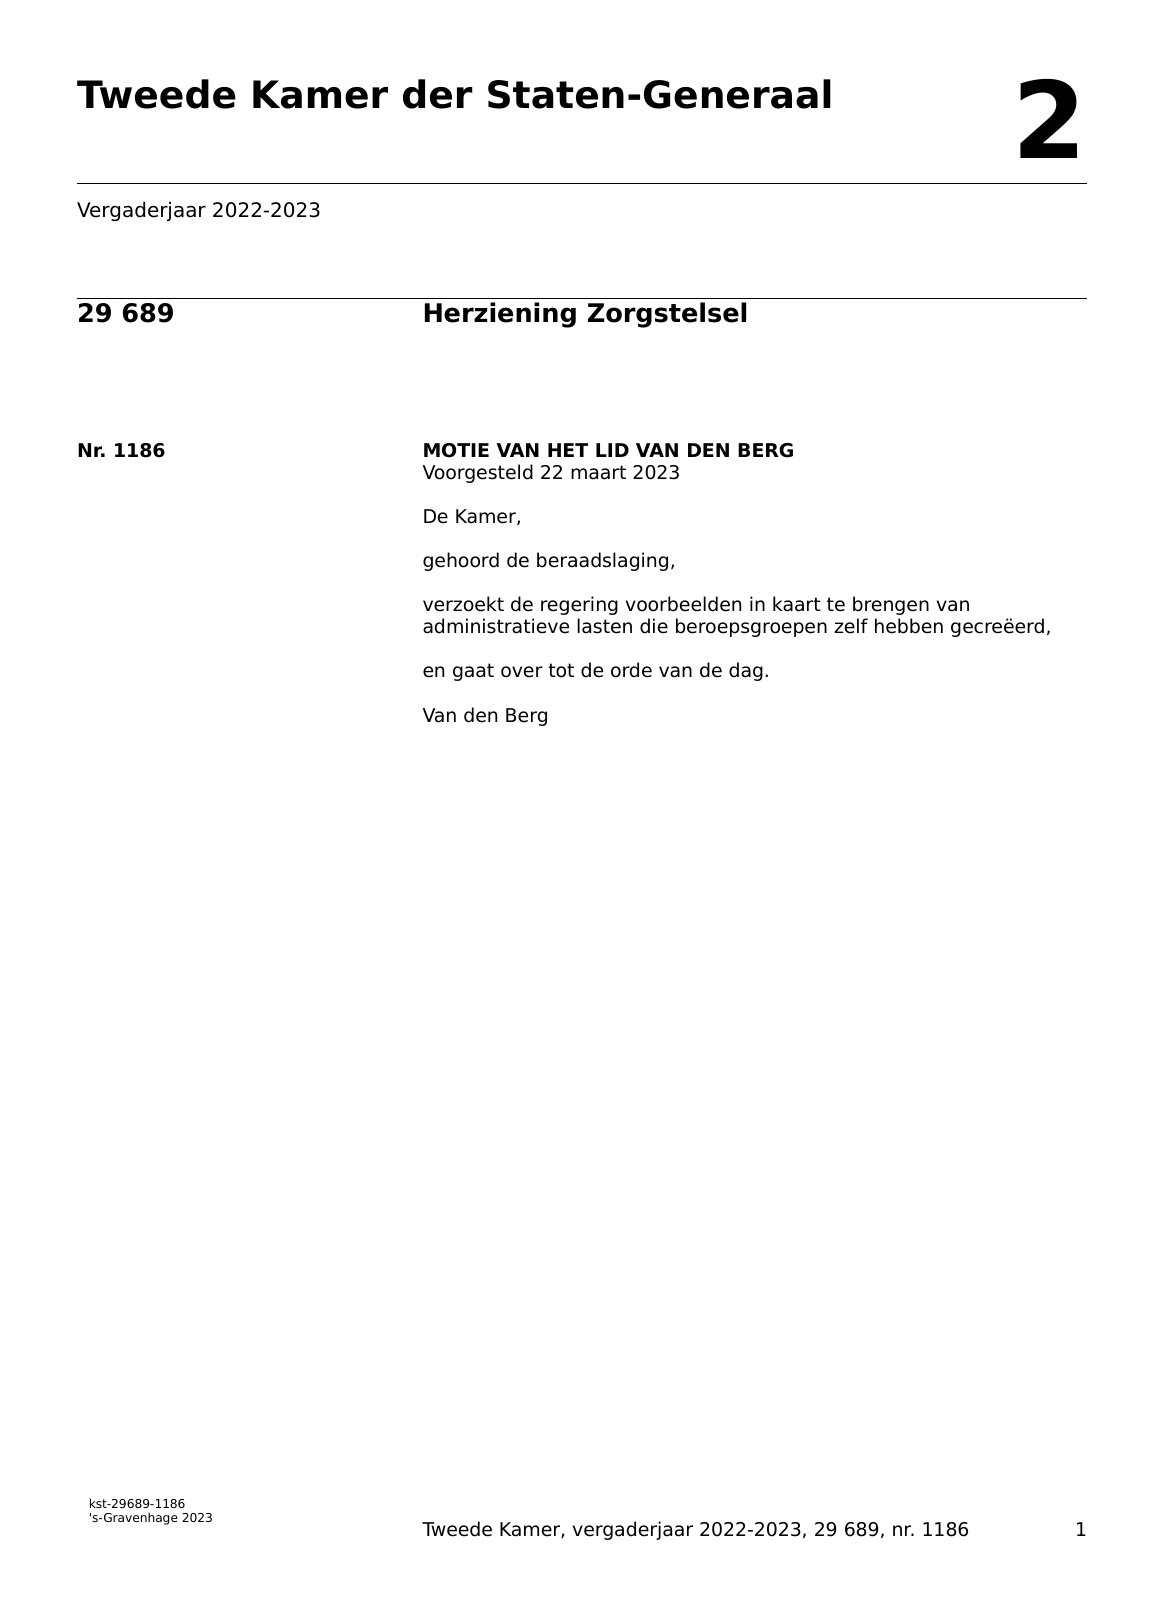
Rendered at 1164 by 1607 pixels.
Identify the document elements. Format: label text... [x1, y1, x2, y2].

subtitle 29 689 Herziening Zorgstelsel [77, 299, 1087, 329]
text 's-Gravenhage 2023 [88, 1511, 323, 1525]
text De Kamer, [422, 506, 1087, 528]
text verzoekt de regering voorbeelden in kaart te brengen van administratieve lasten die beroepsgroepen zelf hebben gecreëerd, [422, 594, 1087, 638]
table_header Tweede Kamer der Staten-Generaal [77, 59, 886, 183]
table_header 2 [886, 59, 1087, 183]
text Voorgesteld 22 maart 2023 [422, 462, 1087, 484]
text gehoord de beraadslaging, [422, 550, 1087, 572]
table_cell Vergaderjaar 2022-2023 [77, 184, 1087, 298]
text kst-29689-1186 [88, 1497, 323, 1511]
subtitle Nr. 1186 MOTIE VAN HET LID VAN DEN BERG [77, 440, 1087, 462]
text Van den Berg [422, 704, 1087, 726]
text en gaat over tot de orde van de dag. [422, 660, 1087, 682]
